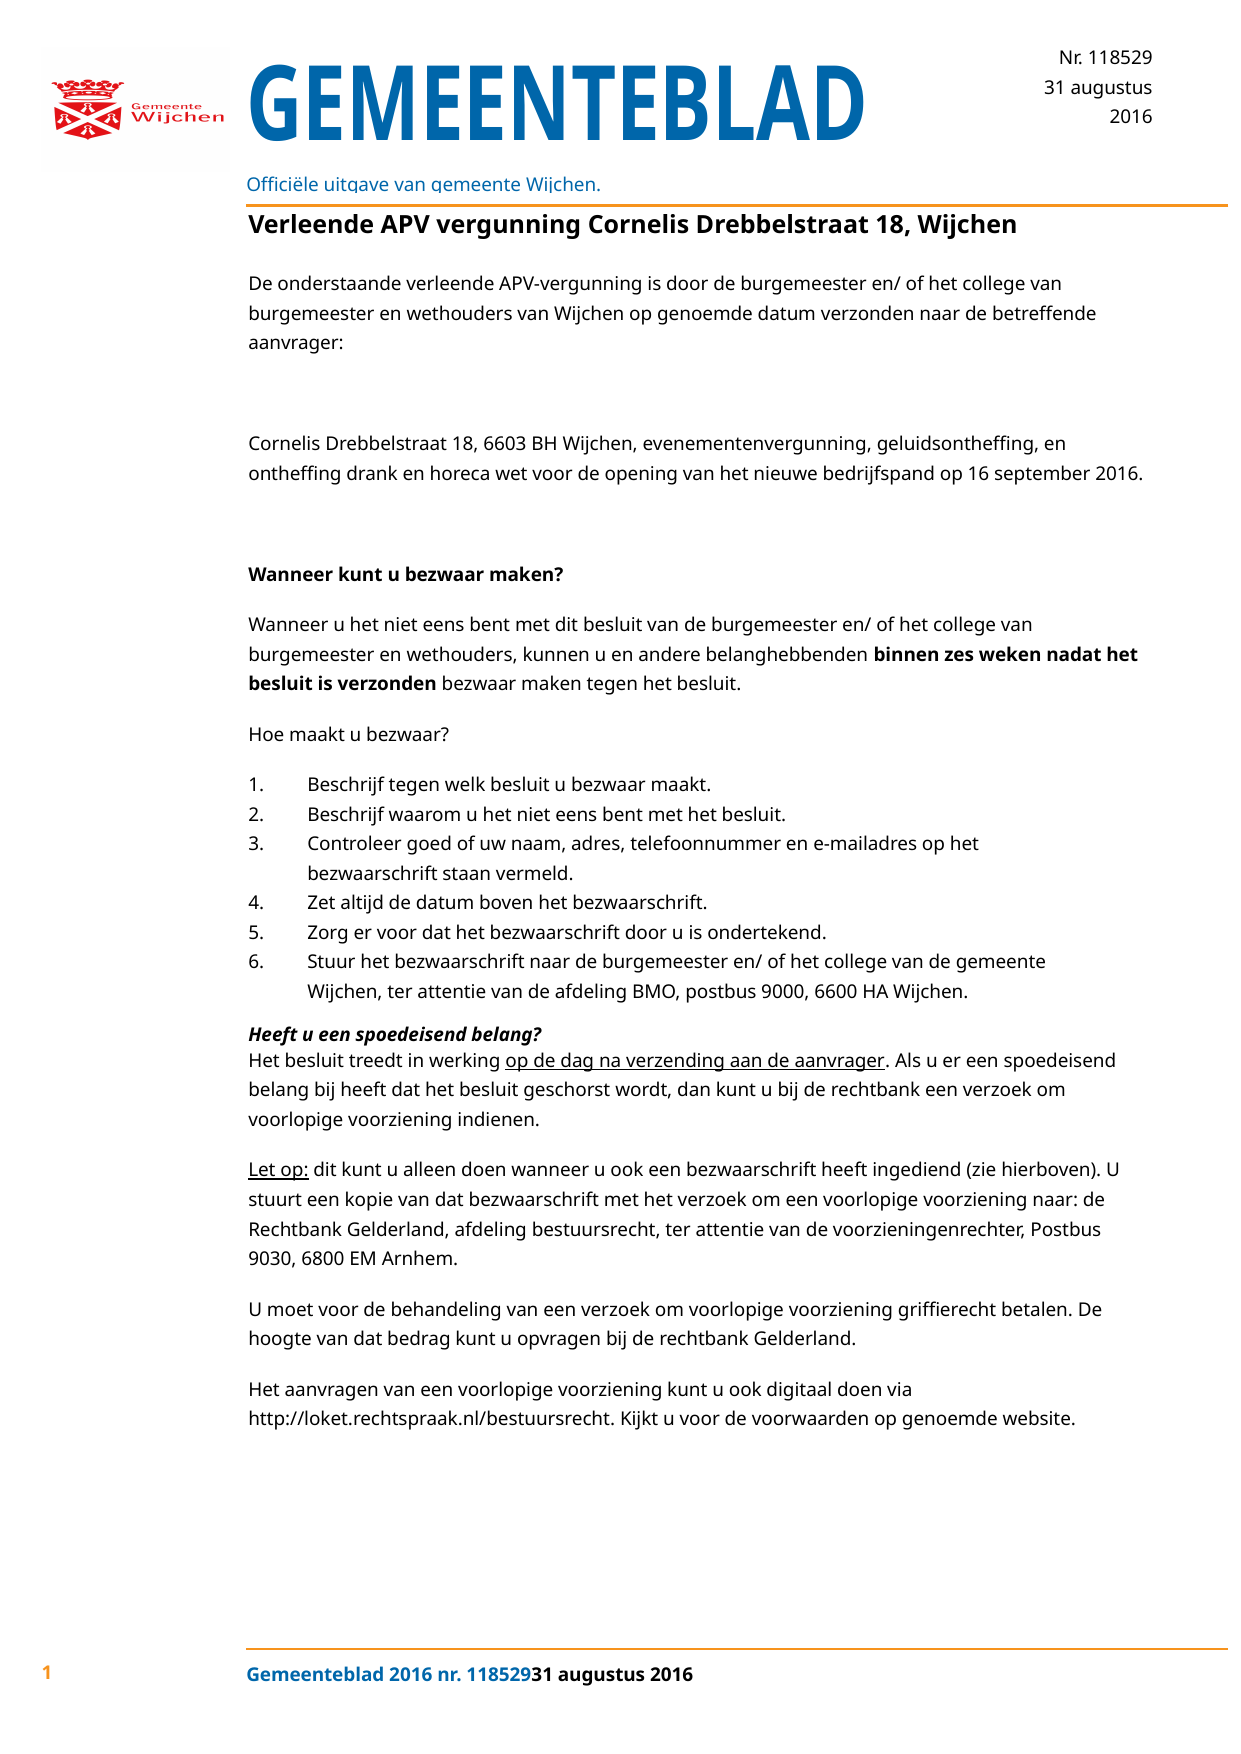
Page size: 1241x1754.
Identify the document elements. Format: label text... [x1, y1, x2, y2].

text Hoe maakt u bezwaar? [248, 721, 1152, 746]
list Beschrijf waarom u het niet eens bent met het besluit. [248, 801, 1152, 826]
list Stuur het bezwaarschrift naar de burgemeester en/ of het college van de gemeente [248, 949, 1152, 974]
list Zet altijd de datum boven het bezwaarschrift. [248, 889, 1152, 915]
list Beschrijf tegen welk besluit u bezwaar maakt. [248, 771, 1152, 797]
text Wanneer u het niet eens bent met dit besluit van de burgemeester en/ of het college van burgemeester en wethouders, kunnen u en andere belanghebbenden binnen zes weken nadat het besluit is verzonden bezwaar maken tegen het besluit. [248, 611, 1152, 696]
text Het aanvragen van een voorlopige voorziening kunt u ook digitaal doen via http://loket.rechtspraak.nl/bestuursrecht. Kijkt u voor de voorwaarden op genoemde website. [248, 1376, 1152, 1431]
text Heeft u een spoedeisend belang? [248, 1021, 1152, 1047]
list Controleer goed of uw naam, adres, telefoonnummer en e-mailadres op het [248, 830, 1152, 856]
list Zorg er voor dat het bezwaarschrift door u is ondertekend. [248, 919, 1152, 945]
text Let op: dit kunt u alleen doen wanneer u ook een bezwaarschrift heeft ingediend (zie hierboven). U stuurt een kopie van dat bezwaarschrift met het verzoek om een voorlopige voorziening naar: de Rechtbank Gelderland, afdeling bestuursrecht, ter attentie van de voorzieningenrechter, Postbus 9030, 6800 EM Arnhem. [248, 1157, 1152, 1271]
text Cornelis Drebbelstraat 18, 6603 BH Wijchen, evenementenvergunning, geluidsontheffing, en ontheffing drank en horeca wet voor de opening van het nieuwe bedrijfspand op 16 september 2016. [248, 430, 1152, 486]
list bezwaarschrift staan vermeld. [248, 860, 1152, 886]
text De onderstaande verleende APV-vergunning is door de burgemeester en/ of het college van burgemeester en wethouders van Wijchen op genoemde datum verzonden naar de betreffende aanvrager: [248, 270, 1152, 355]
text Verleende APV vergunning Cornelis Drebbelstraat 18, Wijchen [248, 207, 1152, 241]
text U moet voor de behandeling van een verzoek om voorlopige voorziening griffierecht betalen. De hoogte van dat bedrag kunt u opvragen bij de rechtbank Gelderland. [248, 1296, 1152, 1351]
text Wanneer kunt u bezwaar maken? [248, 561, 1152, 586]
picture [41, 47, 231, 172]
text Het besluit treedt in werking op de dag na verzending aan de aanvrager. Als u er een spoedeisend belang bij heeft dat het besluit geschorst wordt, dan kunt u bij de rechtbank een verzoek om voorlopige voorziening indienen. [248, 1047, 1152, 1132]
list Wijchen, ter attentie van de afdeling BMO, postbus 9000, 6600 HA Wijchen. [248, 978, 1152, 1004]
